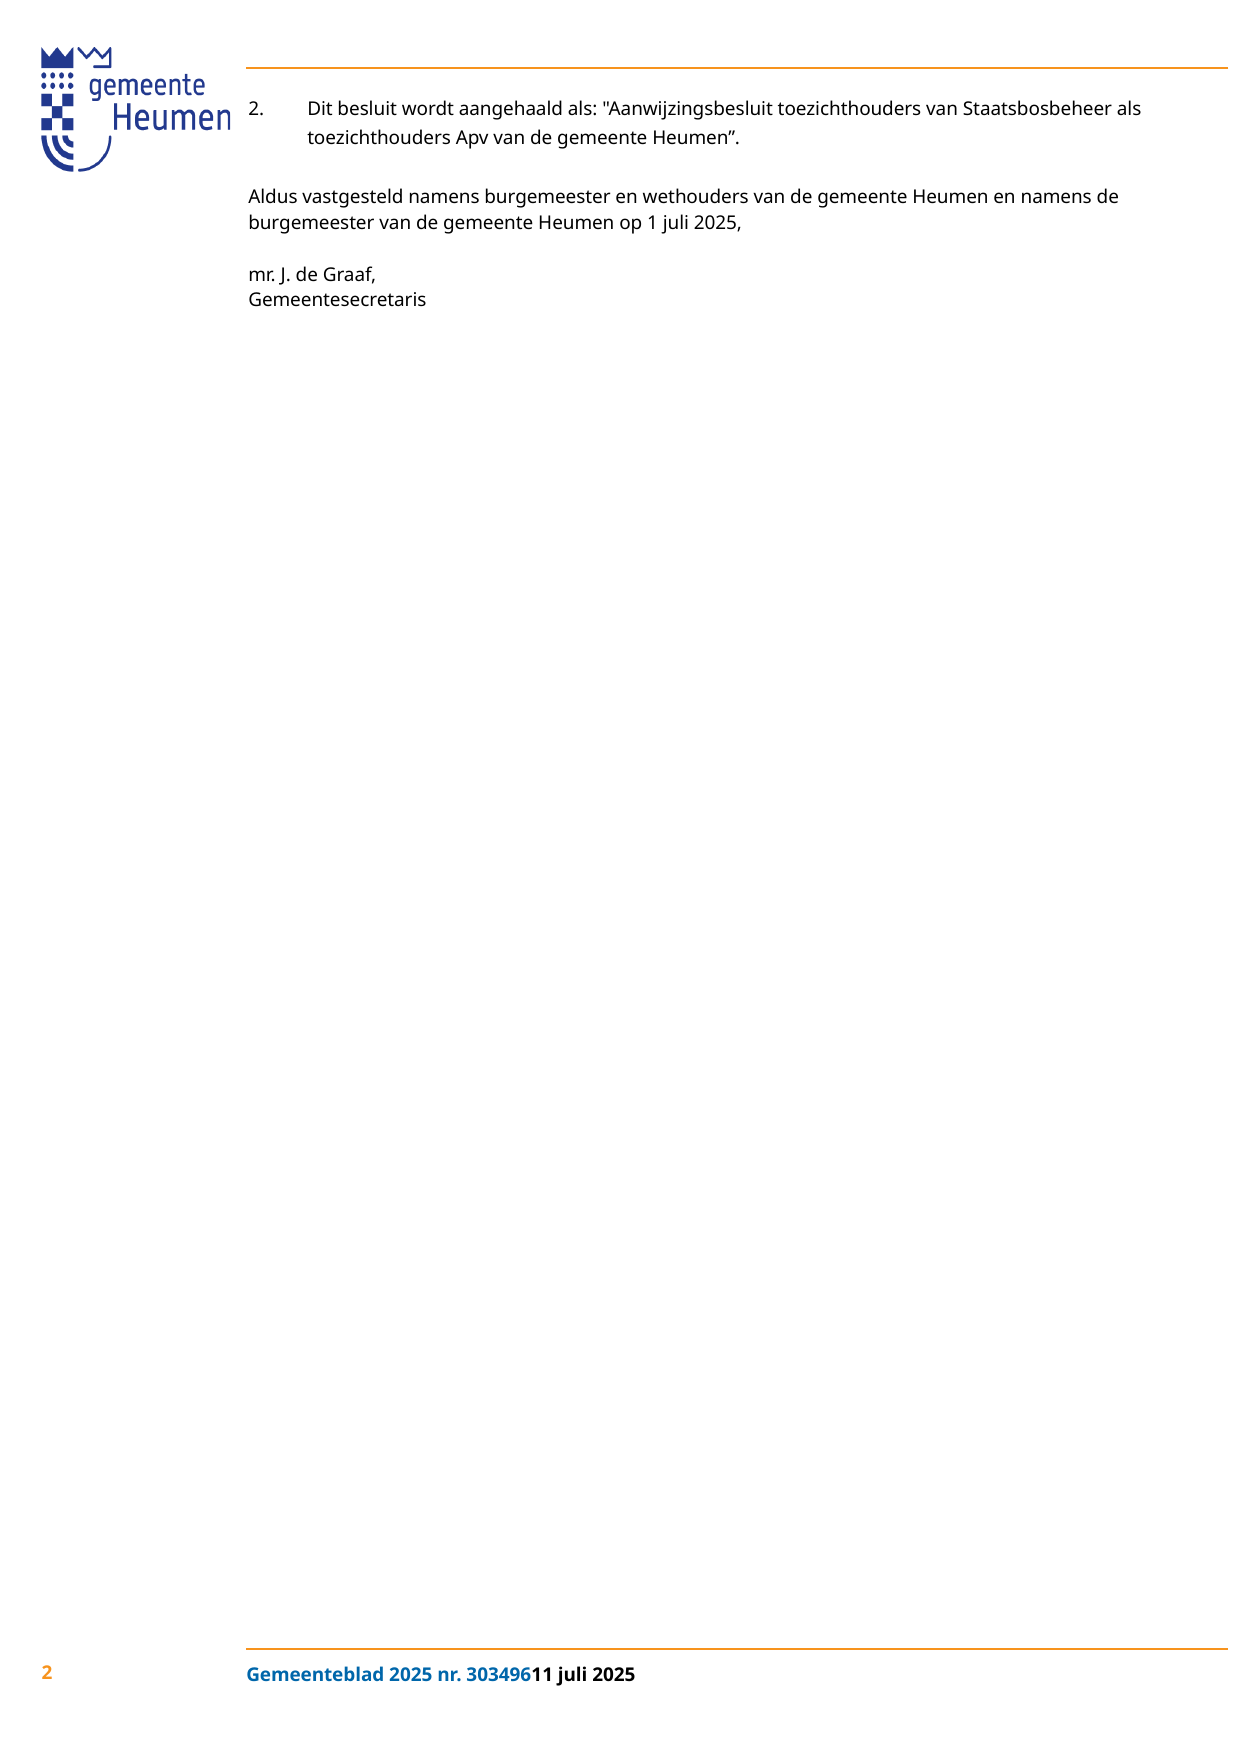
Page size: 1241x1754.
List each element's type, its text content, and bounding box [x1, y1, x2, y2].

list Dit besluit wordt aangehaald als: "Aanwijzingsbesluit toezichthouders van Staatsbosbeheer als toezichthouders Apv van de gemeente Heumen”. [248, 95, 1152, 150]
text Aldus vastgesteld namens burgemeester en wethouders van de gemeente Heumen en namens de burgemeester van de gemeente Heumen op 1 juli 2025, [248, 183, 1152, 235]
picture [41, 47, 231, 172]
text mr. J. de Graaf, [248, 261, 1152, 286]
text Gemeentesecretaris [248, 286, 1152, 312]
